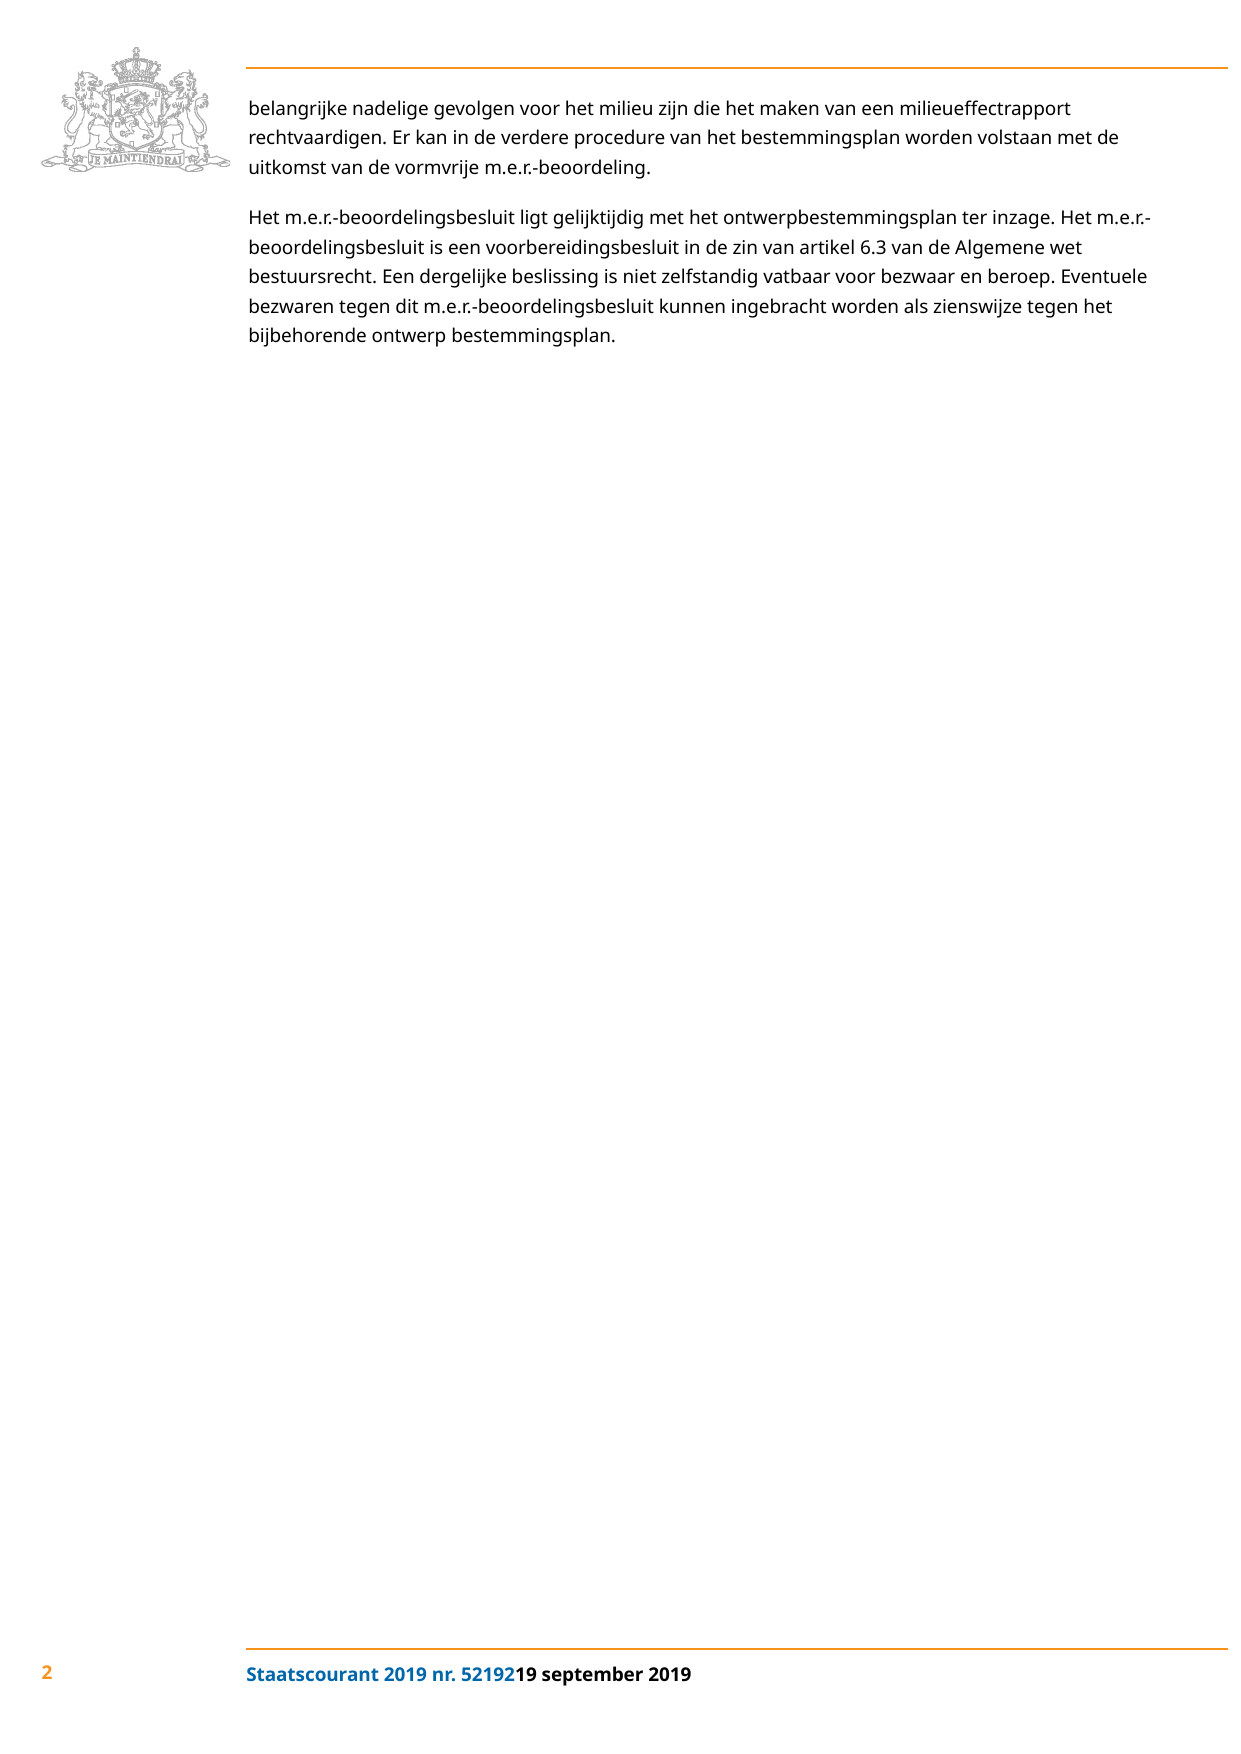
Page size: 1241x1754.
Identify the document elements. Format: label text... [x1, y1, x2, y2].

text Het m.e.r.-beoordelingsbesluit ligt gelijktijdig met het ontwerpbestemmingsplan ter inzage. Het m.e.r.-beoordelingsbesluit is een voorbereidingsbesluit in de zin van artikel 6.3 van de Algemene wet bestuursrecht. Een dergelijke beslissing is niet zelfstandig vatbaar voor bezwaar en beroep. Eventuele bezwaren tegen dit m.e.r.-beoordelingsbesluit kunnen ingebracht worden als zienswijze tegen het bijbehorende ontwerp bestemmingsplan. [248, 204, 1152, 348]
picture [41, 47, 231, 172]
text belangrijke nadelige gevolgen voor het milieu zijn die het maken van een milieueffectrapport rechtvaardigen. Er kan in de verdere procedure van het bestemmingsplan worden volstaan met de uitkomst van de vormvrije m.e.r.-beoordeling. [248, 95, 1152, 180]
